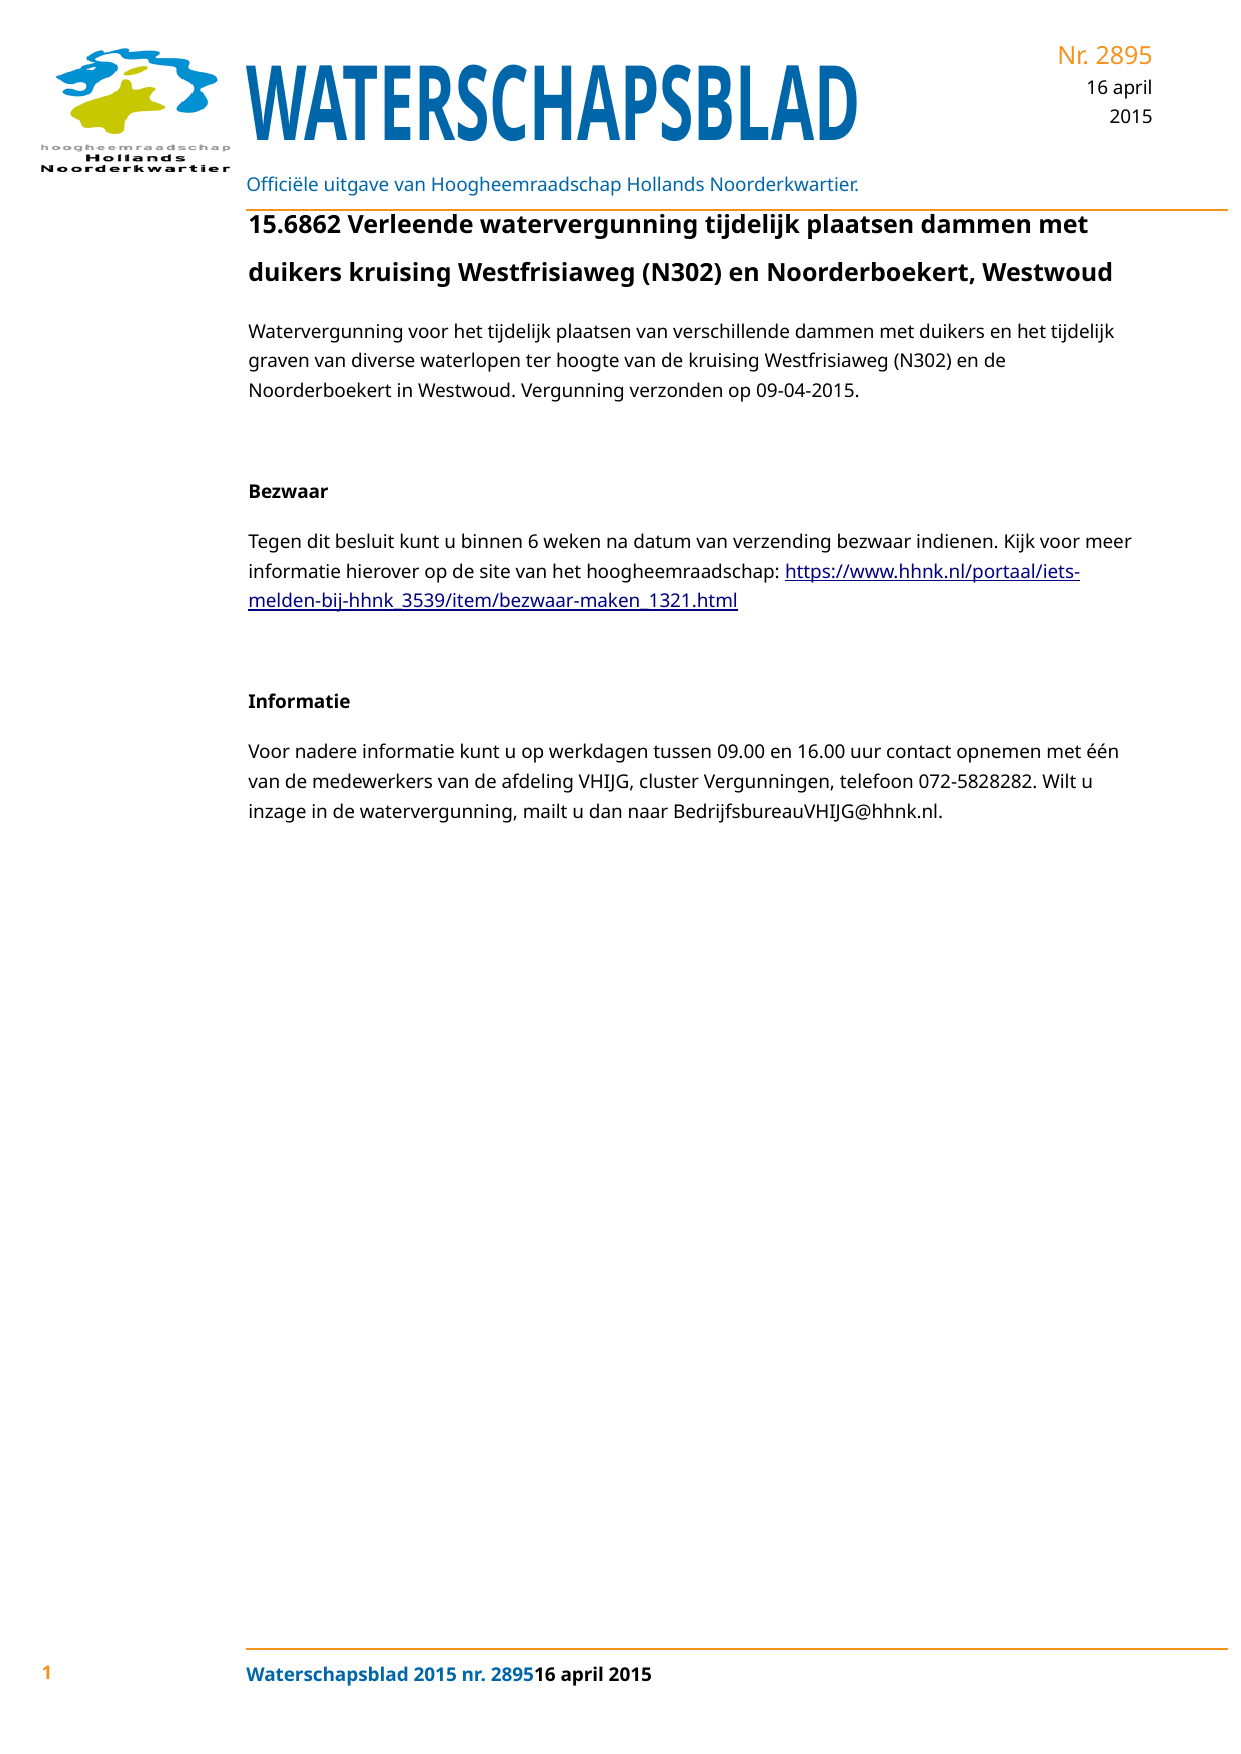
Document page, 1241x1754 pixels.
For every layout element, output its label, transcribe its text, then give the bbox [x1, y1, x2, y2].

text Watervergunning voor het tijdelijk plaatsen van verschillende dammen met duikers en het tijdelijk graven van diverse waterlopen ter hoogte van de kruising Westfrisiaweg (N302) en de Noorderboekert in Westwoud. Vergunning verzonden op 09-04-2015. [248, 318, 1152, 403]
text Voor nadere informatie kunt u op werkdagen tussen 09.00 en 16.00 uur contact opnemen met één van de medewerkers van de afdeling VHIJG, cluster Vergunningen, telefoon 072-5828282. Wilt u inzage in de watervergunning, mailt u dan naar BedrijfsbureauVHIJG@hhnk.nl. [248, 739, 1152, 824]
text 15.6862 Verleende watervergunning tijdelijk plaatsen dammen met duikers kruising Westfrisiaweg (N302) en Noorderboekert, Westwoud [248, 211, 1152, 288]
text Bezwaar [248, 478, 1152, 504]
text Informatie [248, 688, 1152, 714]
picture [41, 47, 231, 172]
text Tegen dit besluit kunt u binnen 6 weken na datum van verzending bezwaar indienen. Kijk voor meer informatie hierover op de site van het hoogheemraadschap: https://www.hhnk.nl/portaal/iets-melden-bij-hhnk_3539/item/bezwaar-maken_1321.html [248, 528, 1152, 613]
